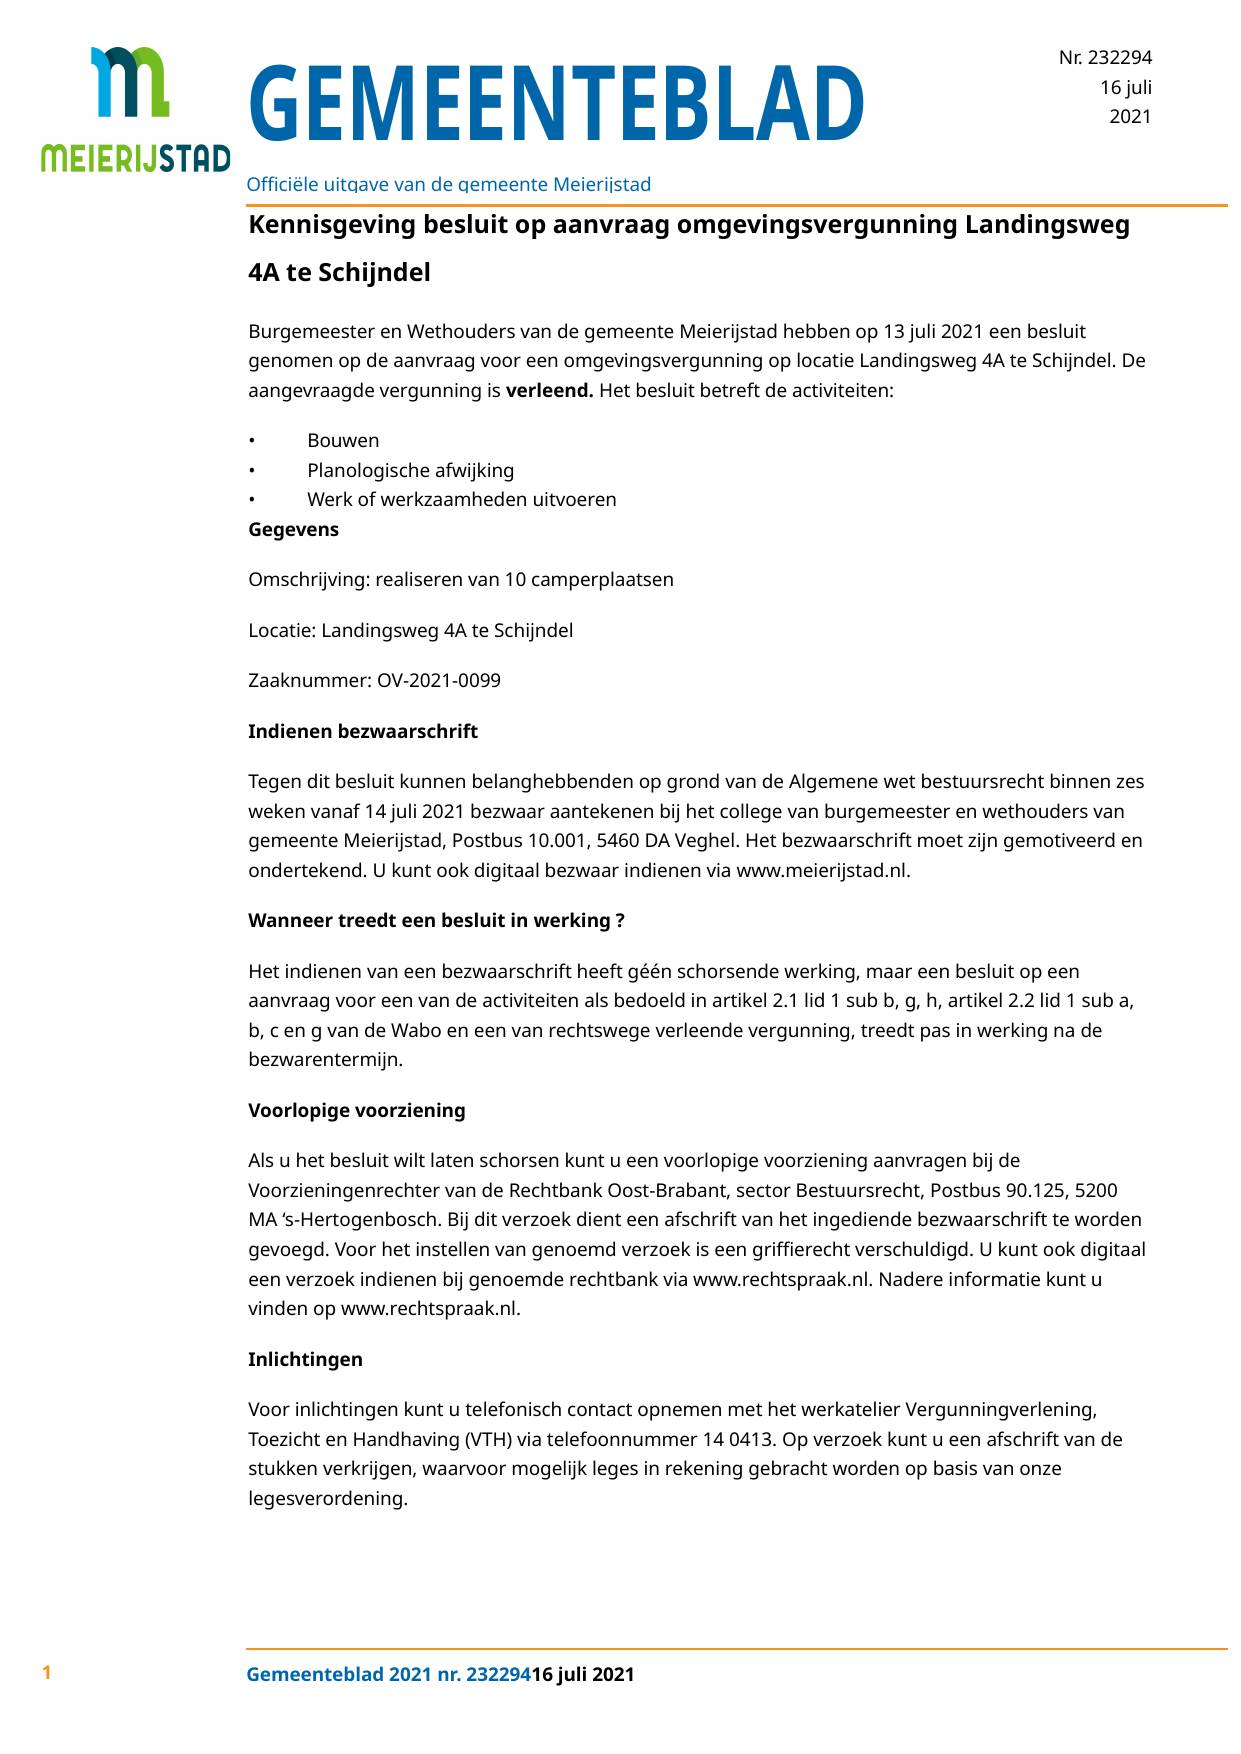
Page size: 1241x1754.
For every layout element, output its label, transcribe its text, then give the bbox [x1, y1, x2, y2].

list Planologische afwijking [248, 457, 1152, 483]
text Locatie: Landingsweg 4A te Schijndel [248, 617, 1152, 643]
text Indienen bezwaarschrift [248, 718, 1152, 744]
list Bouwen [248, 427, 1152, 453]
picture [41, 47, 231, 172]
text Omschrijving: realiseren van 10 camperplaatsen [248, 567, 1152, 592]
text Zaaknummer: OV-2021-0099 [248, 667, 1152, 693]
text Het indienen van een bezwaarschrift heeft géén schorsende werking, maar een besluit op een aanvraag voor een van de activiteiten als bedoeld in artikel 2.1 lid 1 sub b, g, h, artikel 2.2 lid 1 sub a, b, c en g van de Wabo en een van rechtswege verleende vergunning, treedt pas in werking na de bezwarentermijn. [248, 958, 1152, 1072]
list Werk of werkzaamheden uitvoeren [248, 487, 1152, 512]
text Als u het besluit wilt laten schorsen kunt u een voorlopige voorziening aanvragen bij de Voorzieningenrechter van de Rechtbank Oost-Brabant, sector Bestuursrecht, Postbus 90.125, 5200 MA ‘s-Hertogenbosch. Bij dit verzoek dient een afschrift van het ingediende bezwaarschrift te worden gevoegd. Voor het instellen van genoemd verzoek is een griffierecht verschuldigd. U kunt ook digitaal een verzoek indienen bij genoemde rechtbank via www.rechtspraak.nl. Nadere informatie kunt u vinden op www.rechtspraak.nl. [248, 1147, 1152, 1321]
text Voorlopige voorziening [248, 1097, 1152, 1123]
text Inlichtingen [248, 1346, 1152, 1372]
text Burgemeester en Wethouders van de gemeente Meierijstad hebben op 13 juli 2021 een besluit genomen op de aanvraag voor een omgevingsvergunning op locatie Landingsweg 4A te Schijndel. De aangevraagde vergunning is verleend. Het besluit betreft de activiteiten: [248, 318, 1152, 403]
text Tegen dit besluit kunnen belanghebbenden op grond van de Algemene wet bestuursrecht binnen zes weken vanaf 14 juli 2021 bezwaar aantekenen bij het college van burgemeester en wethouders van gemeente Meierijstad, Postbus 10.001, 5460 DA Veghel. Het bezwaarschrift moet zijn gemotiveerd en ondertekend. U kunt ook digitaal bezwaar indienen via www.meierijstad.nl. [248, 768, 1152, 883]
text Voor inlichtingen kunt u telefonisch contact opnemen met het werkatelier Vergunningverlening, Toezicht en Handhaving (VTH) via telefoonnummer 14 0413. Op verzoek kunt u een afschrift van de stukken verkrijgen, waarvoor mogelijk leges in rekening gebracht worden op basis van onze legesverordening. [248, 1396, 1152, 1511]
text Gegevens [248, 516, 1152, 542]
text Wanneer treedt een besluit in werking ? [248, 907, 1152, 933]
text Kennisgeving besluit op aanvraag omgevingsvergunning Landingsweg 4A te Schijndel [248, 207, 1152, 288]
